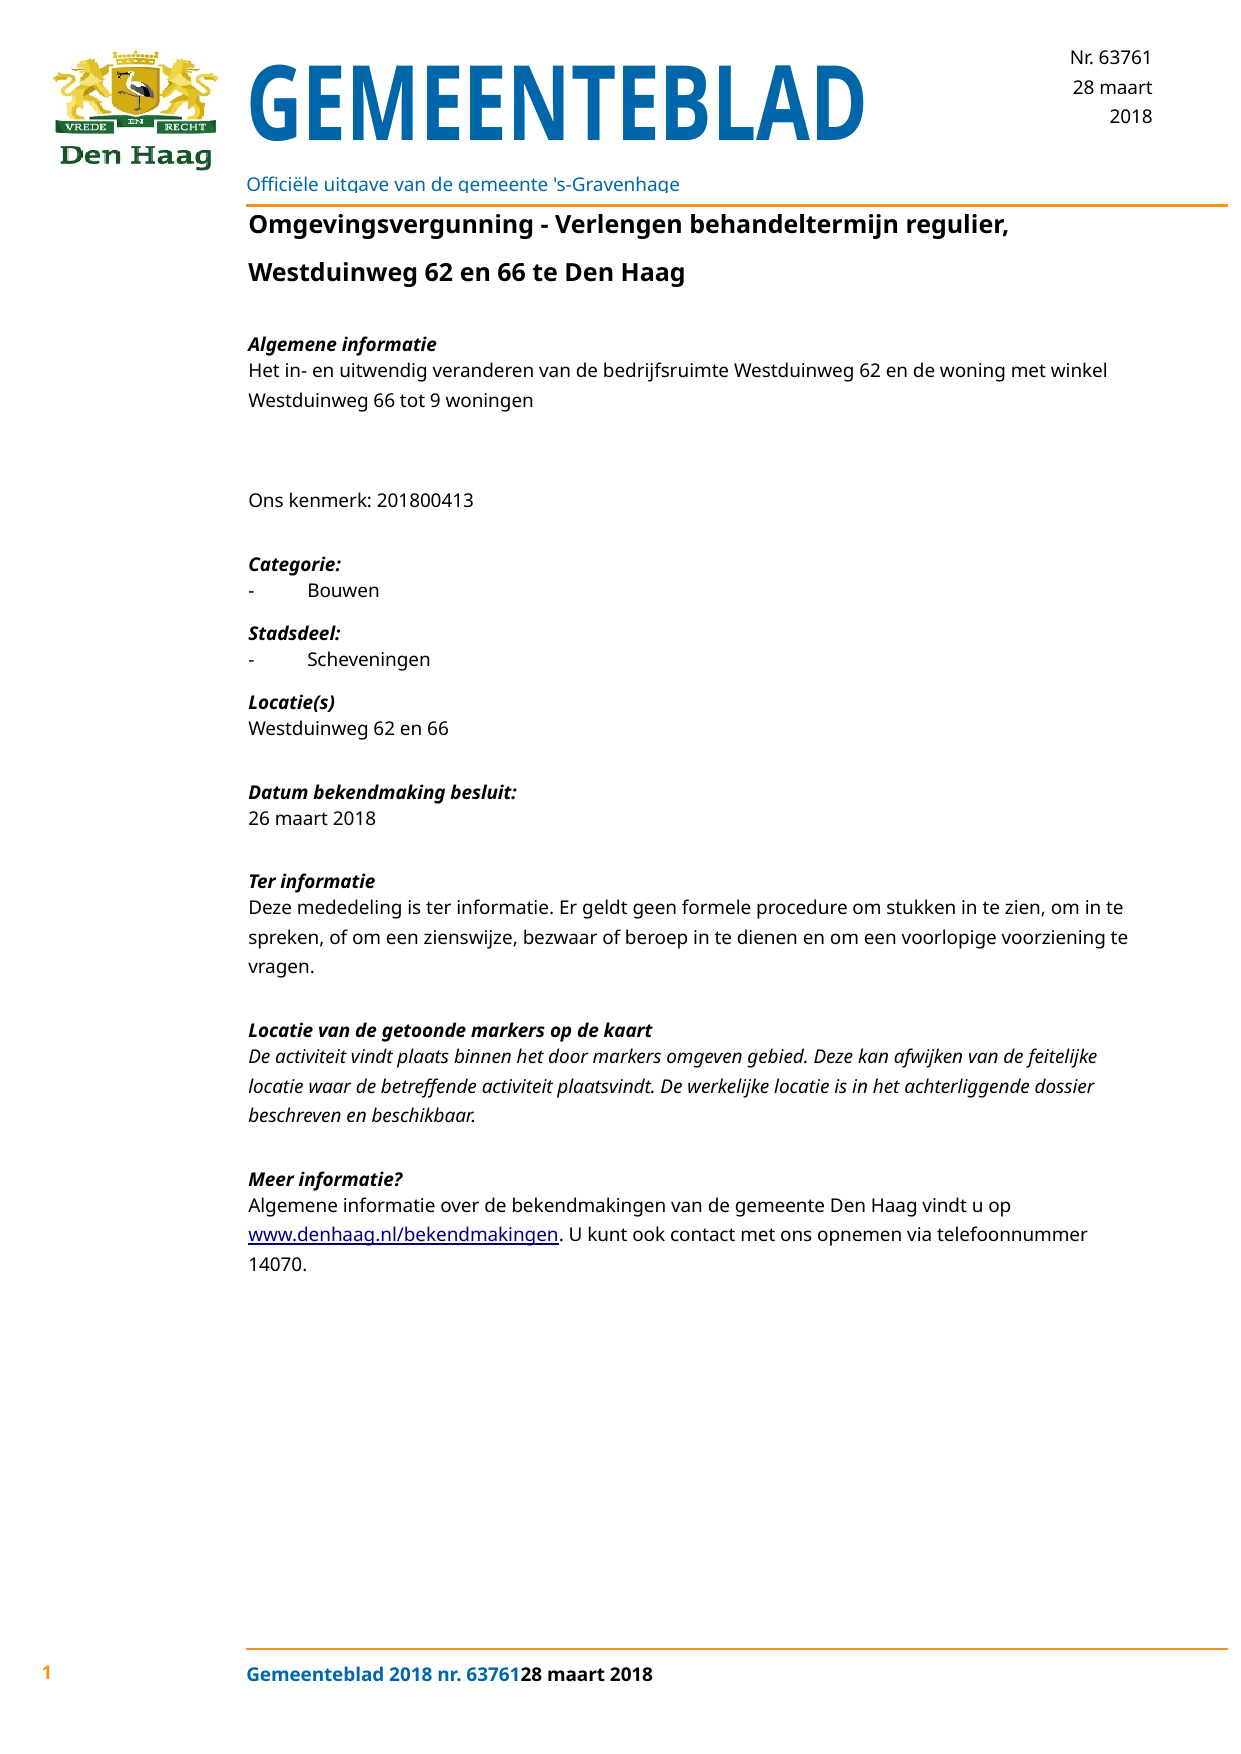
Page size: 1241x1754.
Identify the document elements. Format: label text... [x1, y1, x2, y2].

text Datum bekendmaking besluit: [248, 779, 1152, 805]
picture [41, 47, 231, 172]
text Ons kenmerk: 201800413 [248, 488, 1152, 513]
list Bouwen [248, 577, 1152, 603]
text Deze mededeling is ter informatie. Er geldt geen formele procedure om stukken in te zien, om in te spreken, of om een zienswijze, bezwaar of beroep in te dienen en om een voorlopige voorziening te vragen. [248, 894, 1152, 979]
text Categorie: [248, 552, 1152, 577]
text Westduinweg 62 en 66 [248, 715, 1152, 741]
text Omgevingsvergunning - Verlengen behandeltermijn regulier, Westduinweg 62 en 66 te Den Haag [248, 207, 1152, 288]
list Scheveningen [248, 646, 1152, 672]
text Locatie van de getoonde markers op de kaart [248, 1017, 1152, 1043]
text Het in- en uitwendig veranderen van de bedrijfsruimte Westduinweg 62 en de woning met winkel Westduinweg 66 tot 9 woningen [248, 357, 1152, 412]
text Algemene informatie [248, 331, 1152, 357]
text 26 maart 2018 [248, 805, 1152, 830]
text Stadsdeel: [248, 620, 1152, 646]
text Locatie(s) [248, 689, 1152, 715]
text Meer informatie? [248, 1166, 1152, 1192]
text De activiteit vindt plaats binnen het door markers omgeven gebied. Deze kan afwijken van de feitelijke locatie waar de betreffende activiteit plaatsvindt. De werkelijke locatie is in het achterliggende dossier beschreven en beschikbaar. [248, 1043, 1152, 1128]
text Algemene informatie over de bekendmakingen van de gemeente Den Haag vindt u op www.denhaag.nl/bekendmakingen. U kunt ook contact met ons opnemen via telefoonnummer 14070. [248, 1192, 1152, 1277]
text Ter informatie [248, 869, 1152, 894]
